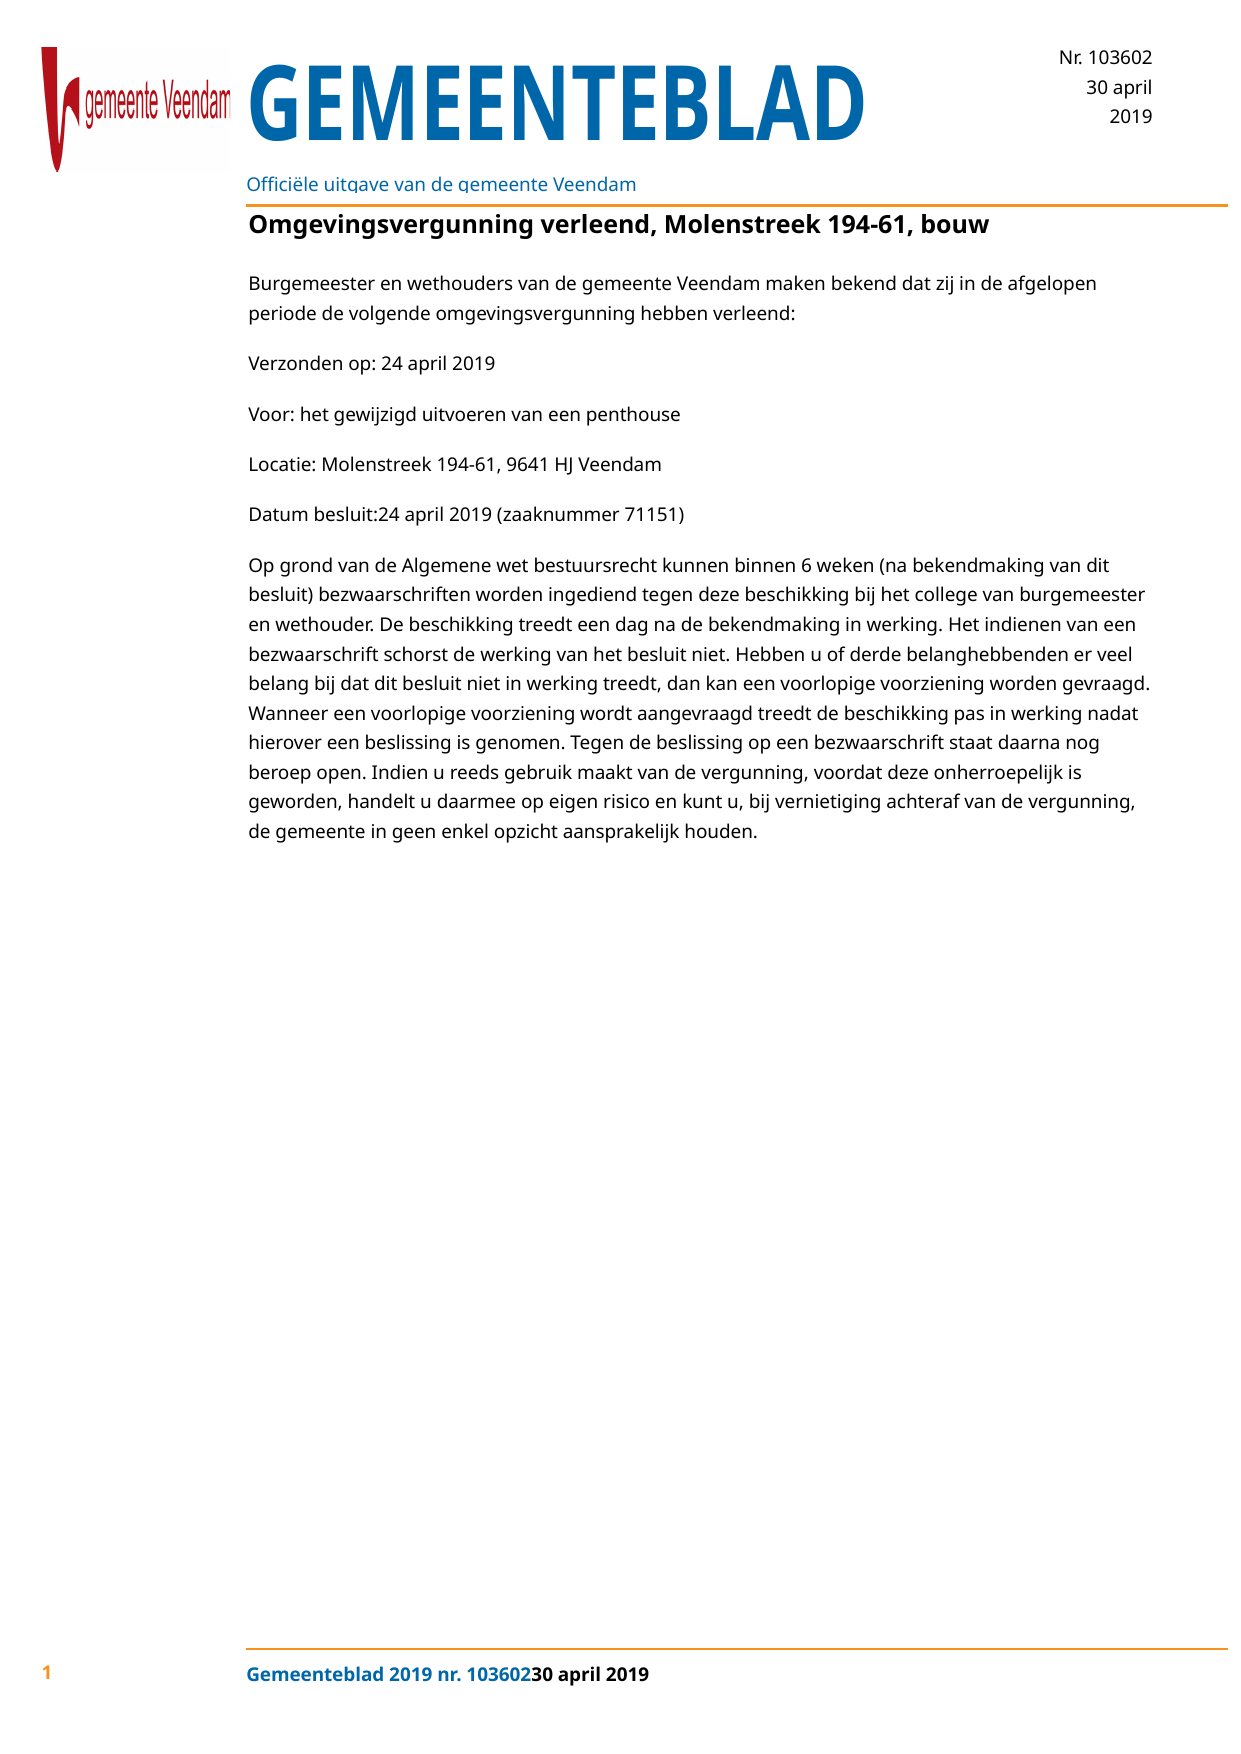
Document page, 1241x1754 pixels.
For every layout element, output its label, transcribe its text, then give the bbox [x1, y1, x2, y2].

text Verzonden op: 24 april 2019 [248, 350, 1152, 376]
text Voor: het gewijzigd uitvoeren van een penthouse [248, 401, 1152, 426]
text Locatie: Molenstreek 194-61, 9641 HJ Veendam [248, 451, 1152, 477]
picture [41, 47, 231, 172]
text Omgevingsvergunning verleend, Molenstreek 194-61, bouw [248, 207, 1152, 241]
text Burgemeester en wethouders van de gemeente Veendam maken bekend dat zij in de afgelopen periode de volgende omgevingsvergunning hebben verleend: [248, 270, 1152, 326]
text Datum besluit:24 april 2019 (zaaknummer 71151) [248, 502, 1152, 527]
text Op grond van de Algemene wet bestuursrecht kunnen binnen 6 weken (na bekendmaking van dit besluit) bezwaarschriften worden ingediend tegen deze beschikking bij het college van burgemeester en wethouder. De beschikking treedt een dag na de bekendmaking in werking. Het indienen van een bezwaarschrift schorst de werking van het besluit niet. Hebben u of derde belanghebbenden er veel belang bij dat dit besluit niet in werking treedt, dan kan een voorlopige voorziening worden gevraagd. Wanneer een voorlopige voorziening wordt aangevraagd treedt de beschikking pas in werking nadat hierover een beslissing is genomen. Tegen de beslissing op een bezwaarschrift staat daarna nog beroep open. Indien u reeds gebruik maakt van de vergunning, voordat deze onherroepelijk is geworden, handelt u daarmee op eigen risico en kunt u, bij vernietiging achteraf van de vergunning, de gemeente in geen enkel opzicht aansprakelijk houden. [248, 552, 1152, 844]
